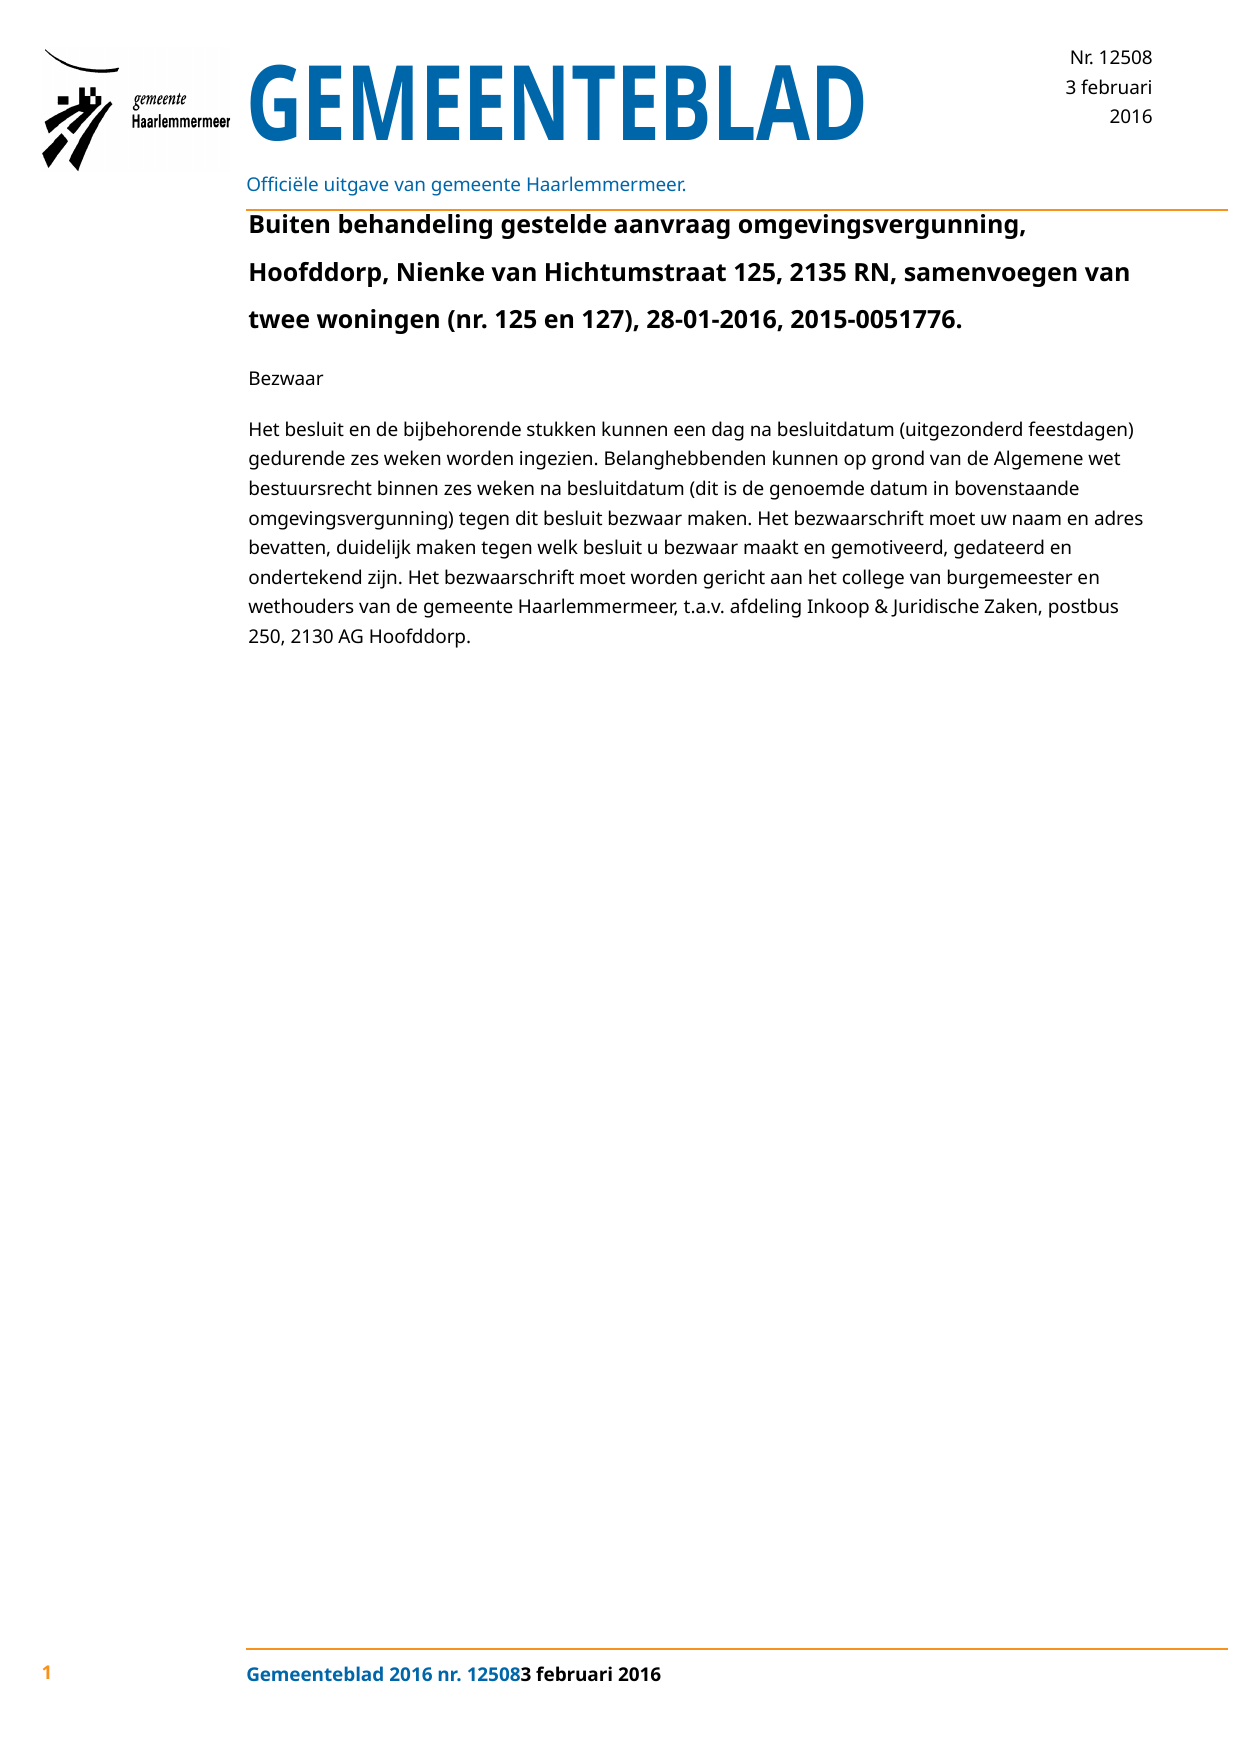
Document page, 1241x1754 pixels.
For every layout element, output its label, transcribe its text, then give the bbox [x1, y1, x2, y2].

text Buiten behandeling gestelde aanvraag omgevingsvergunning, Hoofddorp, Nienke van Hichtumstraat 125, 2135 RN, samenvoegen van twee woningen (nr. 125 en 127), 28-01-2016, 2015-0051776. [248, 211, 1152, 336]
text Bezwaar [248, 366, 1152, 391]
text Het besluit en de bijbehorende stukken kunnen een dag na besluitdatum (uitgezonderd feestdagen) gedurende zes weken worden ingezien. Belanghebbenden kunnen op grond van de Algemene wet bestuursrecht binnen zes weken na besluitdatum (dit is de genoemde datum in bovenstaande omgevingsvergunning) tegen dit besluit bezwaar maken. Het bezwaarschrift moet uw naam en adres bevatten, duidelijk maken tegen welk besluit u bezwaar maakt en gemotiveerd, gedateerd en ondertekend zijn. Het bezwaarschrift moet worden gericht aan het college van burgemeester en wethouders van de gemeente Haarlemmermeer, t.a.v. afdeling Inkoop & Juridische Zaken, postbus 250, 2130 AG Hoofddorp. [248, 416, 1152, 649]
picture [41, 47, 231, 172]
